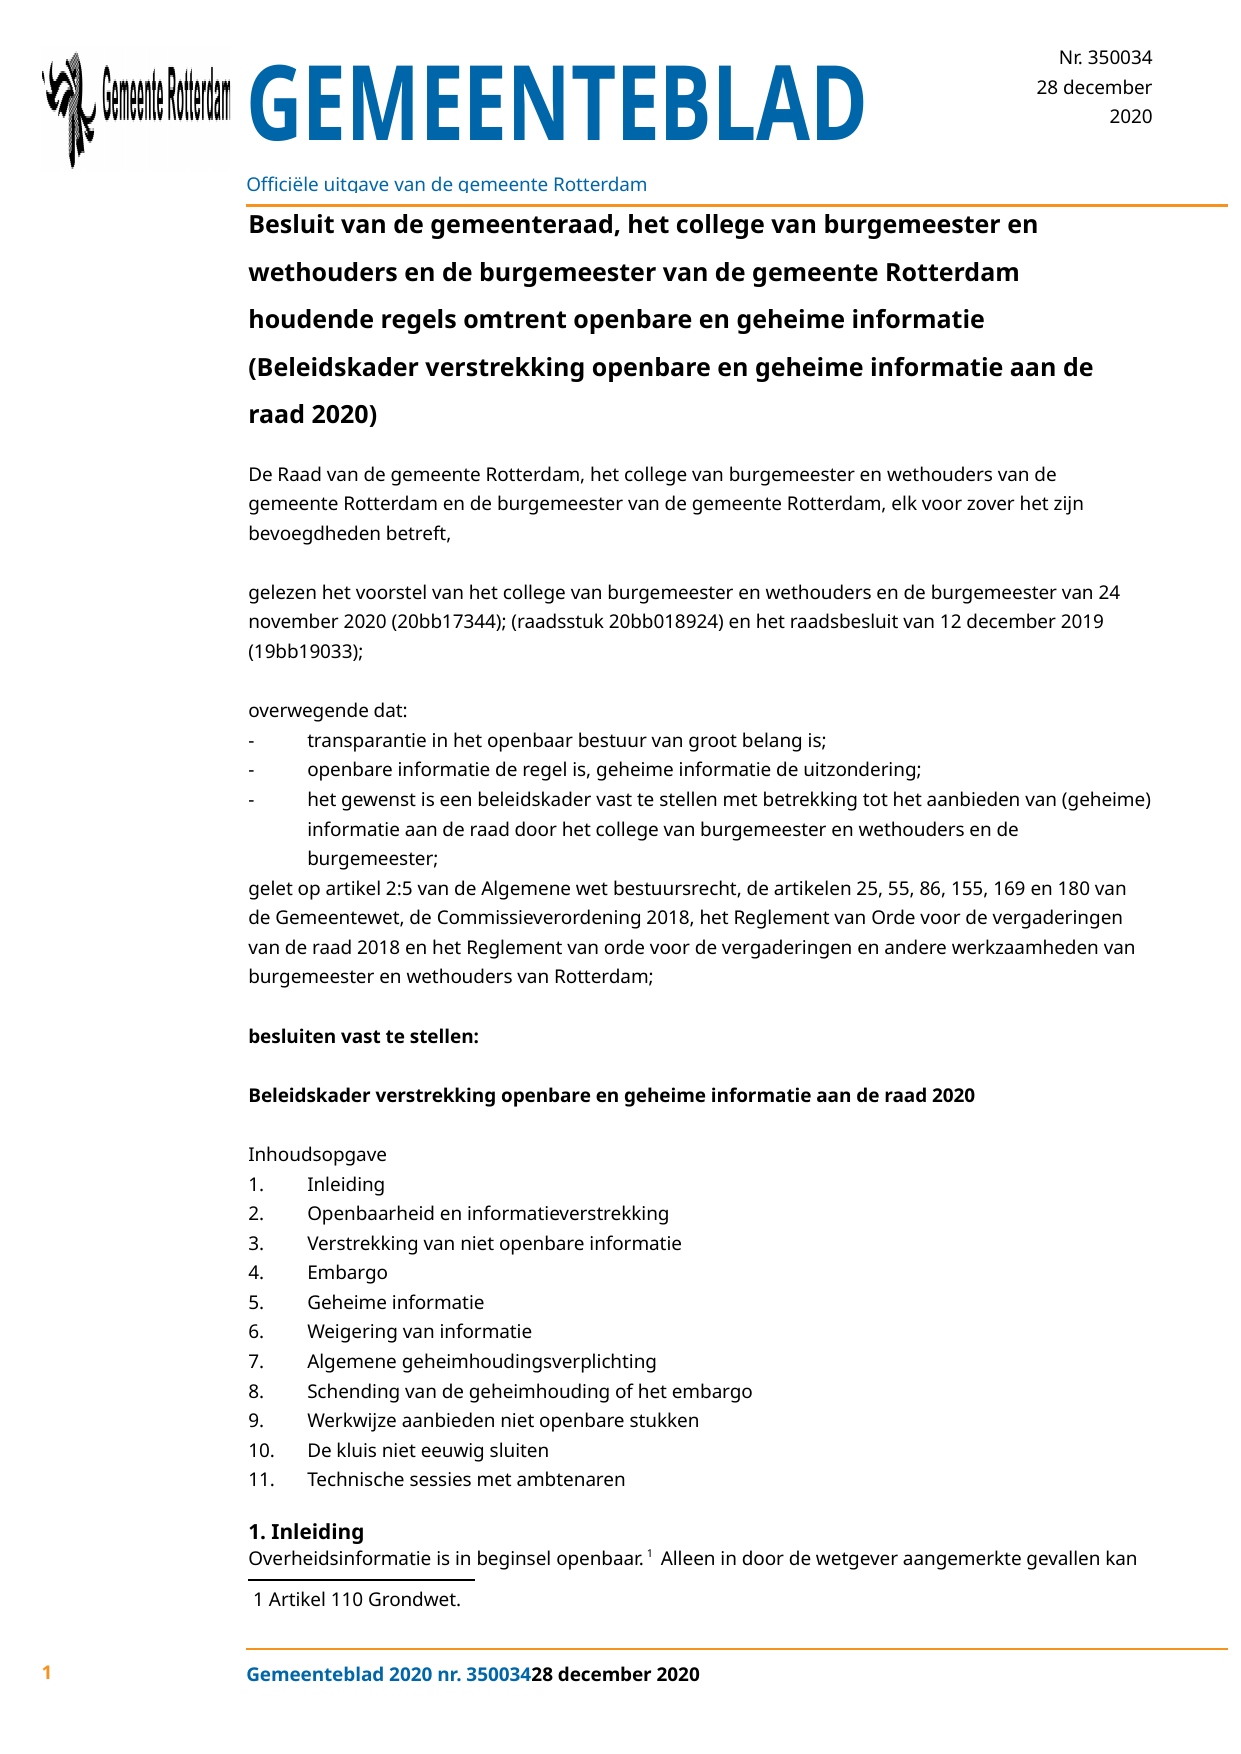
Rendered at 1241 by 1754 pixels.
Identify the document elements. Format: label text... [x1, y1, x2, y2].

list Werkwijze aanbieden niet openbare stukken [248, 1407, 1152, 1433]
text Inhoudsopgave [248, 1141, 1152, 1167]
list Verstrekking van niet openbare informatie [248, 1230, 1152, 1256]
list Openbaarheid en informatieverstrekking [248, 1200, 1152, 1226]
text overwegende dat: [248, 697, 1152, 723]
list Algemene geheimhoudingsverplichting [248, 1348, 1152, 1374]
text 1. Inleiding [248, 1517, 1152, 1545]
list Embargo [248, 1259, 1152, 1285]
list transparantie in het openbaar bestuur van groot belang is; [248, 727, 1152, 753]
text De Raad van de gemeente Rotterdam, het college van burgemeester en wethouders van de gemeente Rotterdam en de burgemeester van de gemeente Rotterdam, elk voor zover het zijn bevoegdheden betreft, [248, 461, 1152, 546]
text Beleidskader verstrekking openbare en geheime informatie aan de raad 2020 [248, 1082, 1152, 1108]
list De kluis niet eeuwig sluiten [248, 1437, 1152, 1463]
list Technische sessies met ambtenaren [248, 1467, 1152, 1492]
list Inleiding [248, 1171, 1152, 1196]
list Geheime informatie [248, 1289, 1152, 1315]
text gelet op artikel 2:5 van de Algemene wet bestuursrecht, de artikelen 25, 55, 86, 155, 169 en 180 van de Gemeentewet, de Commissieverordening 2018, het Reglement van Orde voor de vergaderingen van de raad 2018 en het Reglement van orde voor de vergaderingen en andere werkzaamheden van burgemeester en wethouders van Rotterdam; [248, 875, 1152, 989]
list Weigering van informatie [248, 1319, 1152, 1344]
text Besluit van de gemeenteraad, het college van burgemeester en wethouders en de burgemeester van de gemeente Rotterdam houdende regels omtrent openbare en geheime informatie (Beleidskader verstrekking openbare en geheime informatie aan de raad 2020) [248, 207, 1152, 431]
list openbare informatie de regel is, geheime informatie de uitzondering; [248, 757, 1152, 782]
text gelezen het voorstel van het college van burgemeester en wethouders en de burgemeester van 24 november 2020 (20bb17344); (raadsstuk 20bb018924) en het raadsbesluit van 12 december 2019 (19bb19033); [248, 579, 1152, 664]
text Overheidsinformatie is in beginsel openbaar. Alleen in door de wetgever aangemerkte gevallen kan [248, 1545, 1152, 1571]
text Artikel 110 Grondwet. [248, 1586, 1152, 1612]
picture [41, 47, 231, 172]
list het gewenst is een beleidskader vast te stellen met betrekking tot het aanbieden van (geheime) informatie aan de raad door het college van burgemeester en wethouders en de burgemeester; [248, 786, 1152, 871]
text besluiten vast te stellen: [248, 1023, 1152, 1048]
list Schending van de geheimhouding of het embargo [248, 1378, 1152, 1403]
